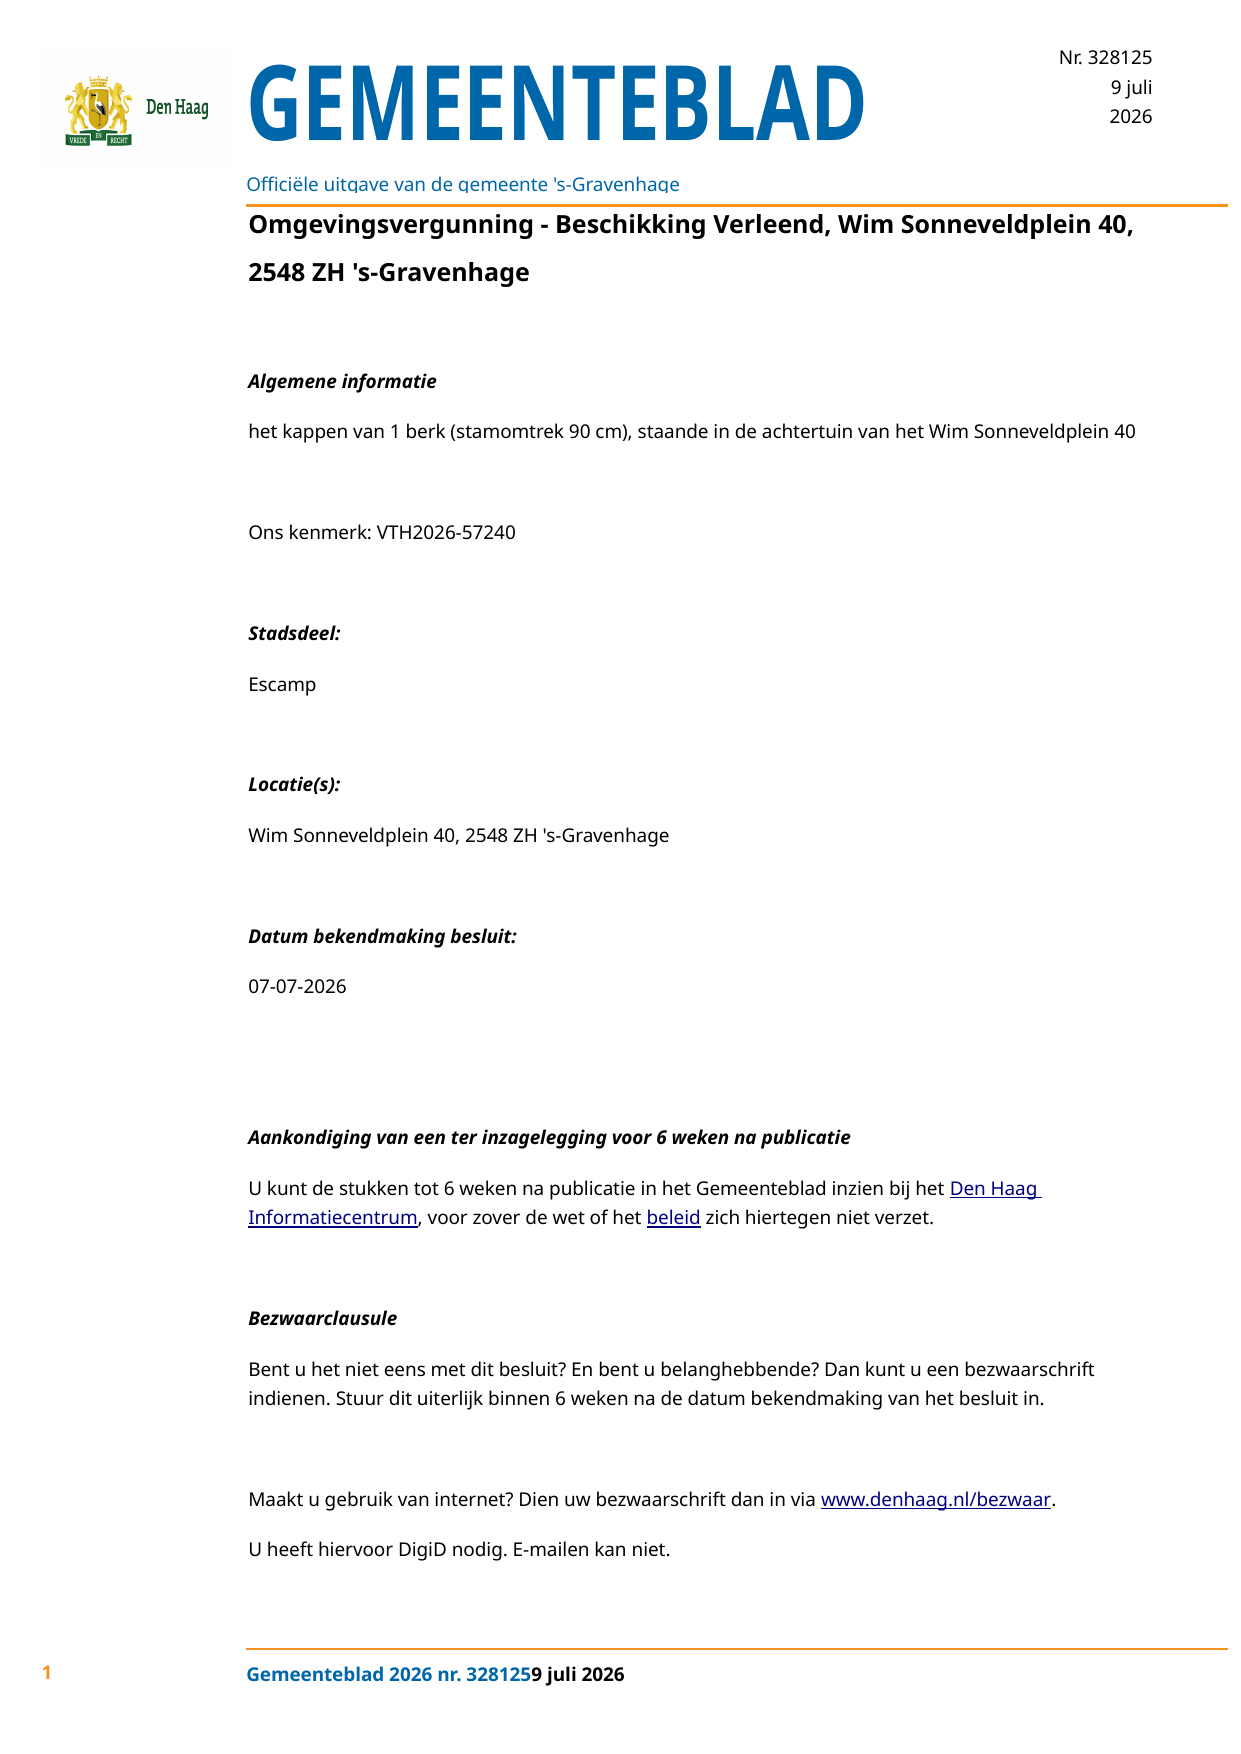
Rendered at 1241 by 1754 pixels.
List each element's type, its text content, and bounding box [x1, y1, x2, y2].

text Maakt u gebruik van internet? Dien uw bezwaarschrift dan in via www.denhaag.nl/bezwaar. [248, 1486, 1152, 1512]
text Datum bekendmaking besluit: [248, 923, 1152, 949]
text Aankondiging van een ter inzagelegging voor 6 weken na publicatie [248, 1124, 1152, 1150]
text Bezwaarclausule [248, 1305, 1152, 1331]
text Locatie(s): [248, 772, 1152, 797]
text 07-07-2026 [248, 973, 1152, 999]
text Omgevingsvergunning - Beschikking Verleend, Wim Sonneveldplein 40, 2548 ZH 's-Gravenhage [248, 207, 1152, 288]
text Algemene informatie [248, 368, 1152, 394]
text U heeft hiervoor DigiD nodig. E-mailen kan niet. [248, 1537, 1152, 1562]
text Escamp [248, 671, 1152, 697]
text het kappen van 1 berk (stamomtrek 90 cm), staande in de achtertuin van het Wim Sonneveldplein 40 [248, 419, 1152, 444]
picture [41, 47, 231, 172]
text Stadsdeel: [248, 620, 1152, 646]
text Bent u het niet eens met dit besluit? En bent u belanghebbende? Dan kunt u een bezwaarschrift indienen. Stuur dit uiterlijk binnen 6 weken na de datum bekendmaking van het besluit in. [248, 1356, 1152, 1411]
text Ons kenmerk: VTH2026-57240 [248, 519, 1152, 545]
text Wim Sonneveldplein 40, 2548 ZH 's-Gravenhage [248, 822, 1152, 848]
text U kunt de stukken tot 6 weken na publicatie in het Gemeenteblad inzien bij het Den Haag Informatiecentrum, voor zover de wet of het beleid zich hiertegen niet verzet. [248, 1175, 1152, 1230]
